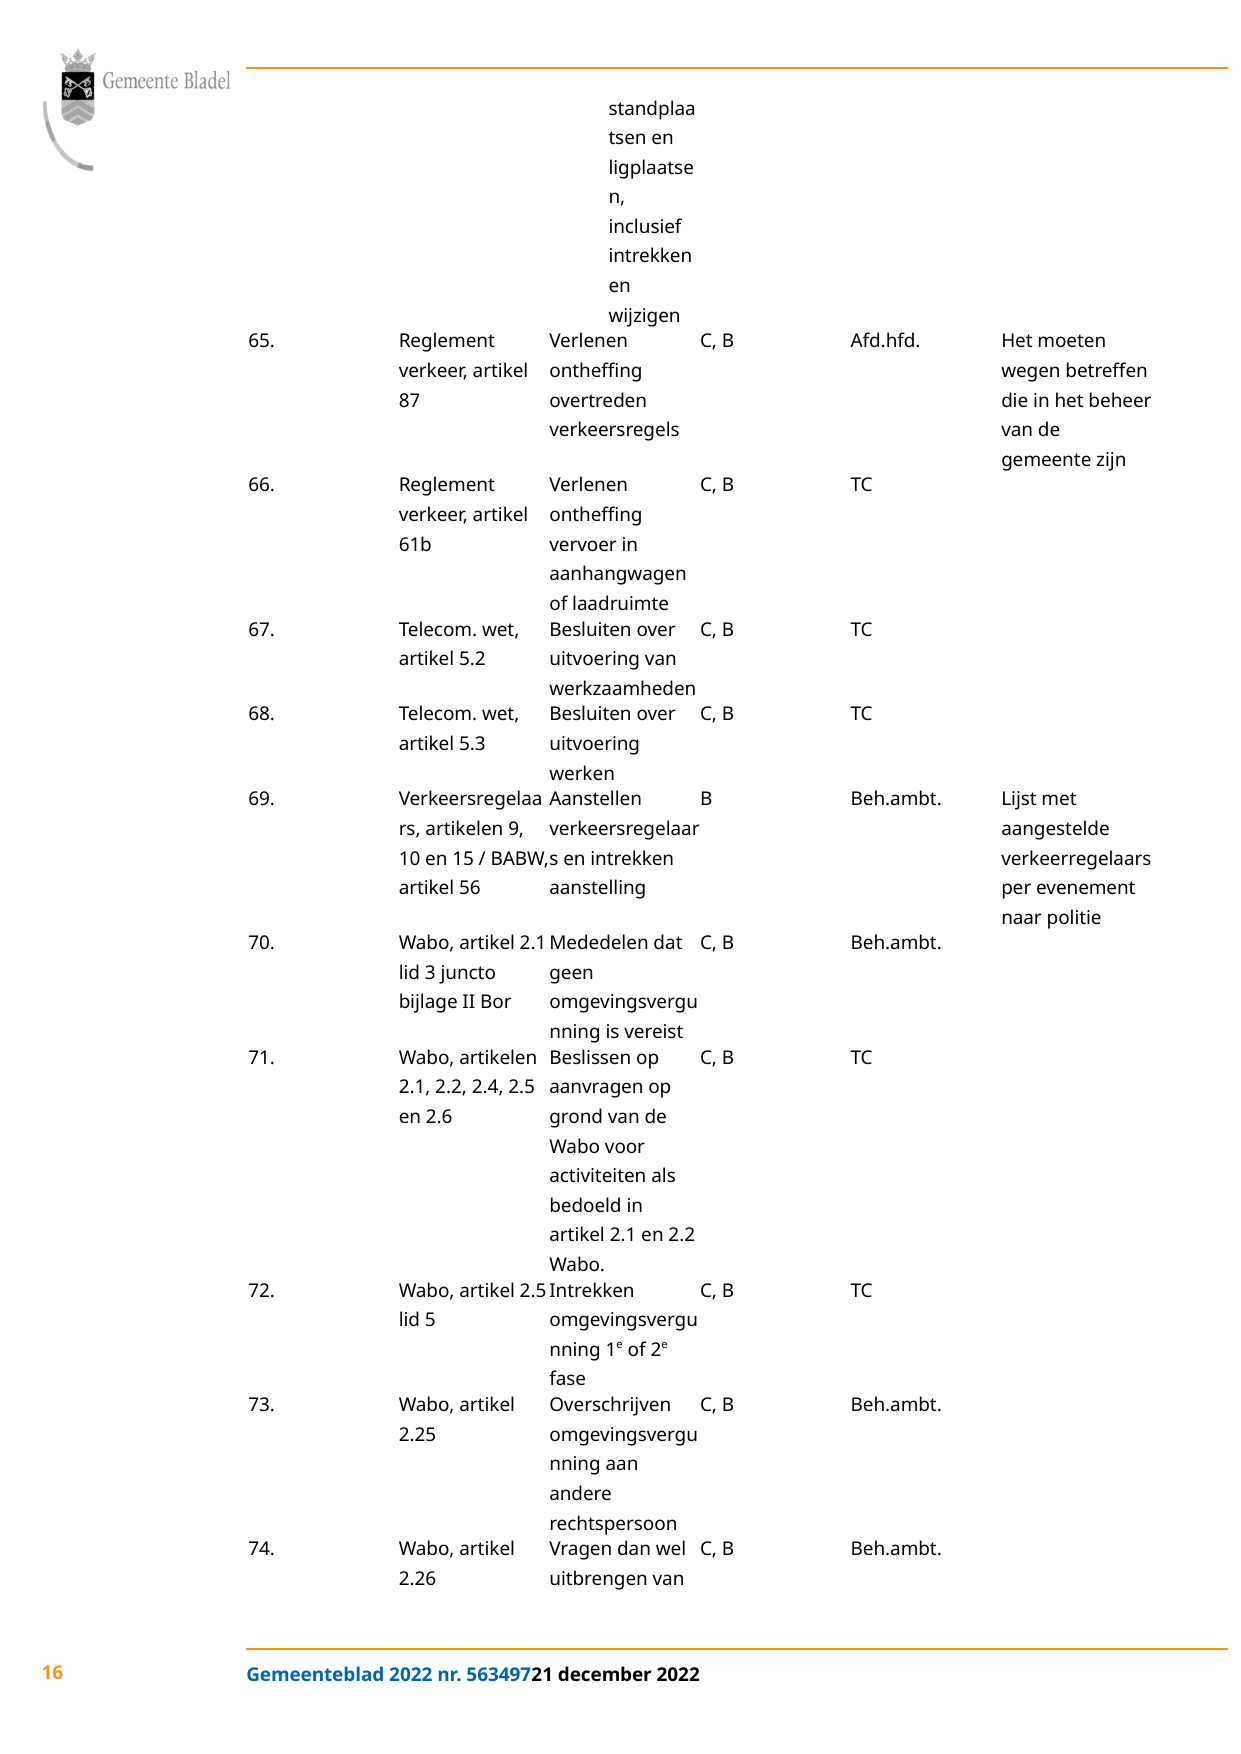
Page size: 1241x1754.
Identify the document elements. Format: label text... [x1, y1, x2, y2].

table_cell TC [850, 1277, 1001, 1391]
table_cell Wabo, artikel 2.5 lid 5 [399, 1277, 549, 1391]
table_cell 69. [248, 786, 398, 929]
table_cell Vragen dan wel uitbrengen van [549, 1535, 700, 1591]
table_cell Intrekken omgevingsvergunning 1e of 2e fase [549, 1277, 700, 1391]
table_cell [1001, 616, 1152, 701]
table_cell [1001, 95, 1152, 328]
table_cell Reglement verkeer, artikel 87 [399, 328, 549, 472]
table_cell TC [850, 701, 1001, 786]
table_cell Telecom. wet, artikel 5.2 [399, 616, 549, 701]
table_cell 71. [248, 1044, 398, 1277]
table_cell TC [850, 616, 1001, 701]
table_cell 65. [248, 328, 398, 472]
table_cell Wabo, artikelen 2.1, 2.2, 2.4, 2.5 en 2.6 [399, 1044, 549, 1277]
table_cell Mededelen dat geen omgevingsvergunning is vereist [549, 930, 700, 1044]
table_cell Beh.ambt. [850, 1391, 1001, 1535]
table_cell Besluiten over uitvoering werken [549, 701, 700, 786]
table_cell [399, 95, 549, 328]
table_cell [1001, 1044, 1152, 1277]
table_cell Beh.ambt. [850, 930, 1001, 1044]
table_cell Verlenen ontheffing overtreden verkeersregels [549, 328, 700, 472]
table_cell Wabo, artikel 2.25 [399, 1391, 549, 1535]
table_cell Verkeersregelaars, artikelen 9, 10 en 15 / BABW, artikel 56 [399, 786, 549, 929]
table_cell C, B [700, 1277, 850, 1391]
table_cell 74. [248, 1535, 398, 1591]
table_cell C, B [700, 328, 850, 472]
table_cell TC [850, 1044, 1001, 1277]
table_cell C, B [700, 1535, 850, 1591]
table_cell Het moeten wegen betreffen die in het beheer van de gemeente zijn [1001, 328, 1152, 472]
table_cell standplaatsen en ligplaatsen, inclusief intrekken en wijzigen [549, 95, 700, 328]
table_cell Lijst met aangestelde verkeerregelaars per evenement naar politie [1001, 786, 1152, 929]
table_cell C, B [700, 616, 850, 701]
table_cell 68. [248, 701, 398, 786]
table_cell Beh.ambt. [850, 1535, 1001, 1591]
table_cell [248, 95, 398, 328]
table_cell 72. [248, 1277, 398, 1391]
table_cell C, B [700, 701, 850, 786]
table_cell [1001, 701, 1152, 786]
table_cell B [700, 786, 850, 929]
table_cell 67. [248, 616, 398, 701]
table_cell Wabo, artikel 2.1 lid 3 juncto bijlage II Bor [399, 930, 549, 1044]
table_cell 73. [248, 1391, 398, 1535]
table_cell 70. [248, 930, 398, 1044]
table_cell TC [850, 472, 1001, 616]
table_cell [1001, 1535, 1152, 1591]
table_cell [1001, 1277, 1152, 1391]
table_cell C, B [700, 472, 850, 616]
table_cell Besluiten over uitvoering van werkzaamheden [549, 616, 700, 701]
table_cell Afd.hfd. [850, 328, 1001, 472]
picture [41, 47, 231, 172]
table_cell Aanstellen verkeersregelaars en intrekken aanstelling [549, 786, 700, 929]
table_cell Telecom. wet, artikel 5.3 [399, 701, 549, 786]
table_cell Wabo, artikel 2.26 [399, 1535, 549, 1591]
table_cell [700, 95, 850, 328]
table_cell Beslissen op aanvragen op grond van de Wabo voor activiteiten als bedoeld in artikel 2.1 en 2.2 Wabo. [549, 1044, 700, 1277]
table_cell 66. [248, 472, 398, 616]
table_cell [1001, 1391, 1152, 1535]
table_cell [1001, 930, 1152, 1044]
table_cell [850, 95, 1001, 328]
table_cell C, B [700, 1044, 850, 1277]
table_cell Verlenen ontheffing vervoer in aanhangwagen of laadruimte [549, 472, 700, 616]
table_cell Overschrijven omgevingsvergunning aan andere rechtspersoon [549, 1391, 700, 1535]
table_cell Reglement verkeer, artikel 61b [399, 472, 549, 616]
table_cell Beh.ambt. [850, 786, 1001, 929]
table_cell [1001, 472, 1152, 616]
table_cell C, B [700, 930, 850, 1044]
table_cell C, B [700, 1391, 850, 1535]
